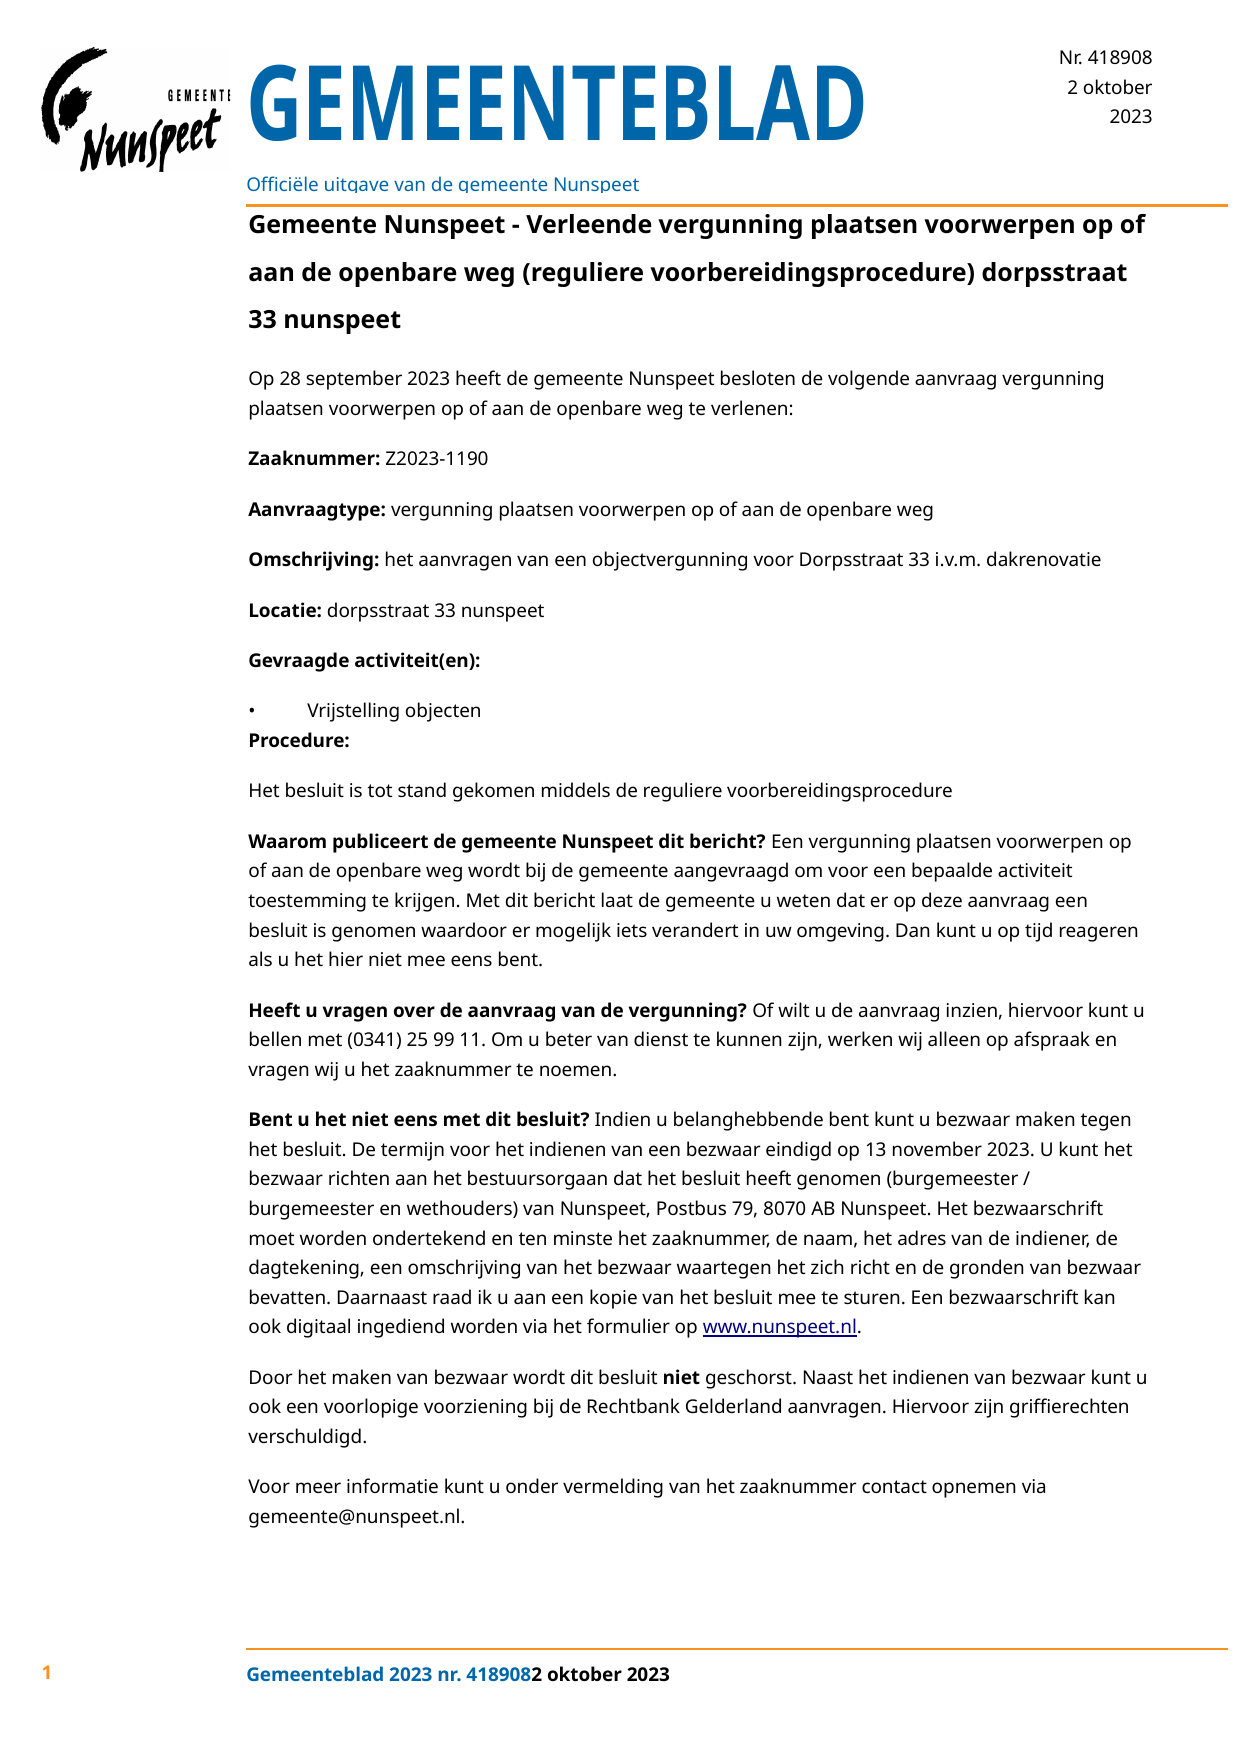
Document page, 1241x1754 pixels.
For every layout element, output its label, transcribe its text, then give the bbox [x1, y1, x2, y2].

text Procedure: [248, 727, 1152, 753]
text Voor meer informatie kunt u onder vermelding van het zaaknummer contact opnemen via gemeente@nunspeet.nl. [248, 1473, 1152, 1529]
text Omschrijving: het aanvragen van een objectvergunning voor Dorpsstraat 33 i.v.m. dakrenovatie [248, 546, 1152, 572]
text Op 28 september 2023 heeft de gemeente Nunspeet besloten de volgende aanvraag vergunning plaatsen voorwerpen op of aan de openbare weg te verlenen: [248, 366, 1152, 421]
text Aanvraagtype: vergunning plaatsen voorwerpen op of aan de openbare weg [248, 496, 1152, 522]
text Waarom publiceert de gemeente Nunspeet dit bericht? Een vergunning plaatsen voorwerpen op of aan de openbare weg wordt bij de gemeente aangevraagd om voor een bepaalde activiteit toestemming te krijgen. Met dit bericht laat de gemeente u weten dat er op deze aanvraag een besluit is genomen waardoor er mogelijk iets verandert in uw omgeving. Dan kunt u op tijd reageren als u het hier niet mee eens bent. [248, 828, 1152, 972]
text Gevraagde activiteit(en): [248, 647, 1152, 673]
text Heeft u vragen over de aanvraag van de vergunning? Of wilt u de aanvraag inzien, hiervoor kunt u bellen met (0341) 25 99 11. Om u beter van dienst te kunnen zijn, werken wij alleen op afspraak en vragen wij u het zaaknummer te noemen. [248, 997, 1152, 1082]
picture [41, 47, 231, 172]
text Gemeente Nunspeet - Verleende vergunning plaatsen voorwerpen op of aan de openbare weg (reguliere voorbereidingsprocedure) dorpsstraat 33 nunspeet [248, 207, 1152, 336]
list Vrijstelling objecten [248, 698, 1152, 723]
text Zaaknummer: Z2023-1190 [248, 446, 1152, 471]
text Het besluit is tot stand gekomen middels de reguliere voorbereidingsprocedure [248, 778, 1152, 803]
text Locatie: dorpsstraat 33 nunspeet [248, 597, 1152, 622]
text Bent u het niet eens met dit besluit? Indien u belanghebbende bent kunt u bezwaar maken tegen het besluit. De termijn voor het indienen van een bezwaar eindigd op 13 november 2023. U kunt het bezwaar richten aan het bestuursorgaan dat het besluit heeft genomen (burgemeester / burgemeester en wethouders) van Nunspeet, Postbus 79, 8070 AB Nunspeet. Het bezwaarschrift moet worden ondertekend en ten minste het zaaknummer, de naam, het adres van de indiener, de dagtekening, een omschrijving van het bezwaar waartegen het zich richt en de gronden van bezwaar bevatten. Daarnaast raad ik u aan een kopie van het besluit mee te sturen. Een bezwaarschrift kan ook digitaal ingediend worden via het formulier op www.nunspeet.nl. [248, 1106, 1152, 1339]
text Door het maken van bezwaar wordt dit besluit niet geschorst. Naast het indienen van bezwaar kunt u ook een voorlopige voorziening bij de Rechtbank Gelderland aanvragen. Hiervoor zijn griffierechten verschuldigd. [248, 1364, 1152, 1449]
